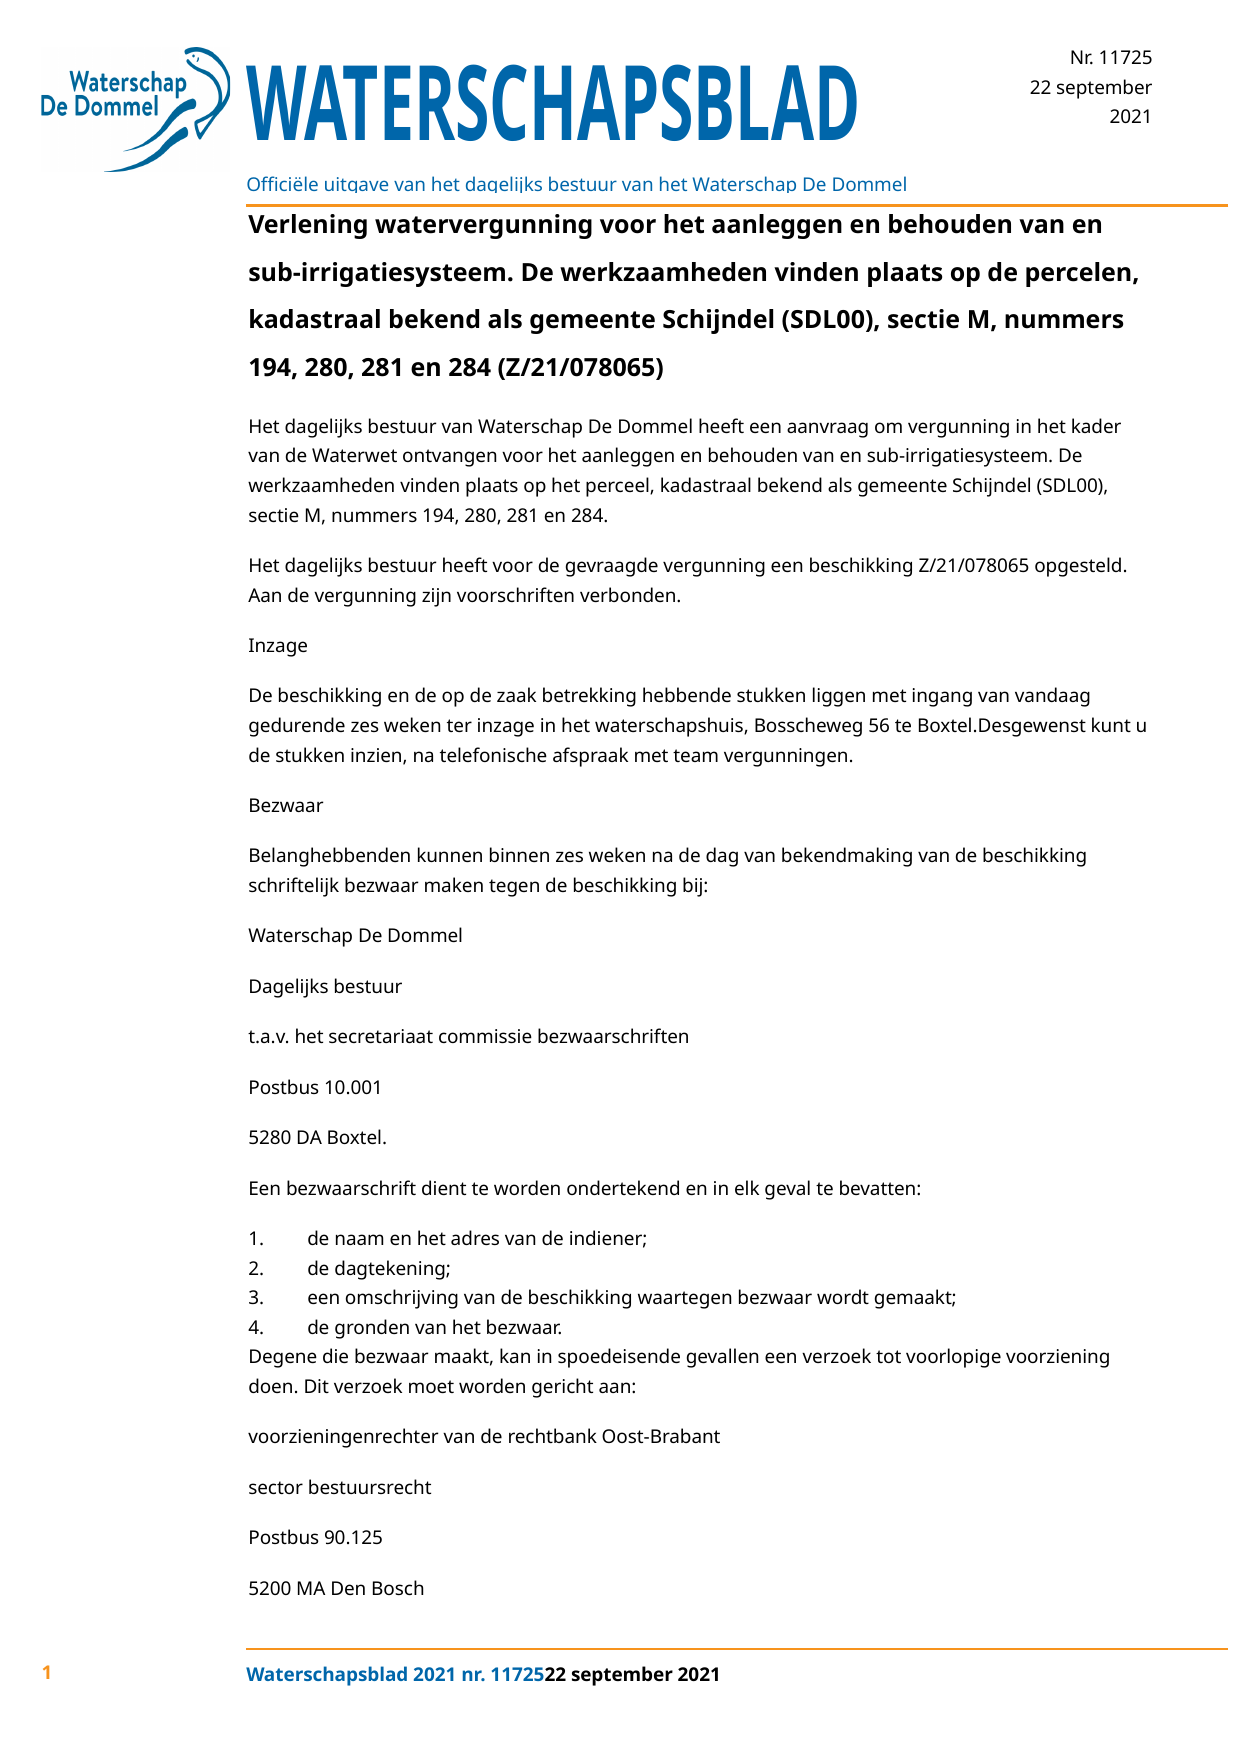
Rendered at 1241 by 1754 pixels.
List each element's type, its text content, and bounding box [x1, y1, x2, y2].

text Verlening watervergunning voor het aanleggen en behouden van en sub-irrigatiesysteem. De werkzaamheden vinden plaats op de percelen, kadastraal bekend als gemeente Schijndel (SDL00), sectie M, nummers 194, 280, 281 en 284 (Z/21/078065) [248, 207, 1152, 384]
list de naam en het adres van de indiener; [248, 1225, 1152, 1251]
text 5280 DA Boxtel. [248, 1124, 1152, 1150]
list de dagtekening; [248, 1255, 1152, 1281]
picture [41, 47, 231, 172]
list de gronden van het bezwaar. [248, 1314, 1152, 1340]
text Een bezwaarschrift dient te worden ondertekend en in elk geval te bevatten: [248, 1175, 1152, 1201]
picture [204, 47, 231, 76]
text Inzage [248, 632, 1152, 658]
text voorzieningenrechter van de rechtbank Oost-Brabant [248, 1423, 1152, 1449]
text 5200 MA Den Bosch [248, 1575, 1152, 1601]
list een omschrijving van de beschikking waartegen bezwaar wordt gemaakt; [248, 1284, 1152, 1310]
text Dagelijks bestuur [248, 973, 1152, 999]
text De beschikking en de op de zaak betrekking hebbende stukken liggen met ingang van vandaag gedurende zes weken ter inzage in het waterschapshuis, Bosscheweg 56 te Boxtel.Desgewenst kunt u de stukken inzien, na telefonische afspraak met team vergunningen. [248, 683, 1152, 768]
text sector bestuursrecht [248, 1474, 1152, 1500]
text Waterschap De Dommel [248, 923, 1152, 948]
picture [198, 118, 210, 131]
text t.a.v. het secretariaat commissie bezwaarschriften [248, 1023, 1152, 1049]
text Het dagelijks bestuur van Waterschap De Dommel heeft een aanvraag om vergunning in het kader van de Waterwet ontvangen voor het aanleggen en behouden van en sub-irrigatiesysteem. De werkzaamheden vinden plaats op het perceel, kadastraal bekend als gemeente Schijndel (SDL00), sectie M, nummers 194, 280, 281 en 284. [248, 413, 1152, 528]
text Postbus 10.001 [248, 1074, 1152, 1100]
text Postbus 90.125 [248, 1524, 1152, 1550]
text Degene die bezwaar maakt, kan in spoedeisende gevallen een verzoek tot voorlopige voorziening doen. Dit verzoek moet worden gericht aan: [248, 1343, 1152, 1399]
text Het dagelijks bestuur heeft voor de gevraagde vergunning een beschikking Z/21/078065 opgesteld. Aan de vergunning zijn voorschriften verbonden. [248, 552, 1152, 608]
text Belanghebbenden kunnen binnen zes weken na de dag van bekendmaking van de beschikking schriftelijk bezwaar maken tegen de beschikking bij: [248, 843, 1152, 898]
picture [45, 99, 51, 111]
text Bezwaar [248, 792, 1152, 818]
